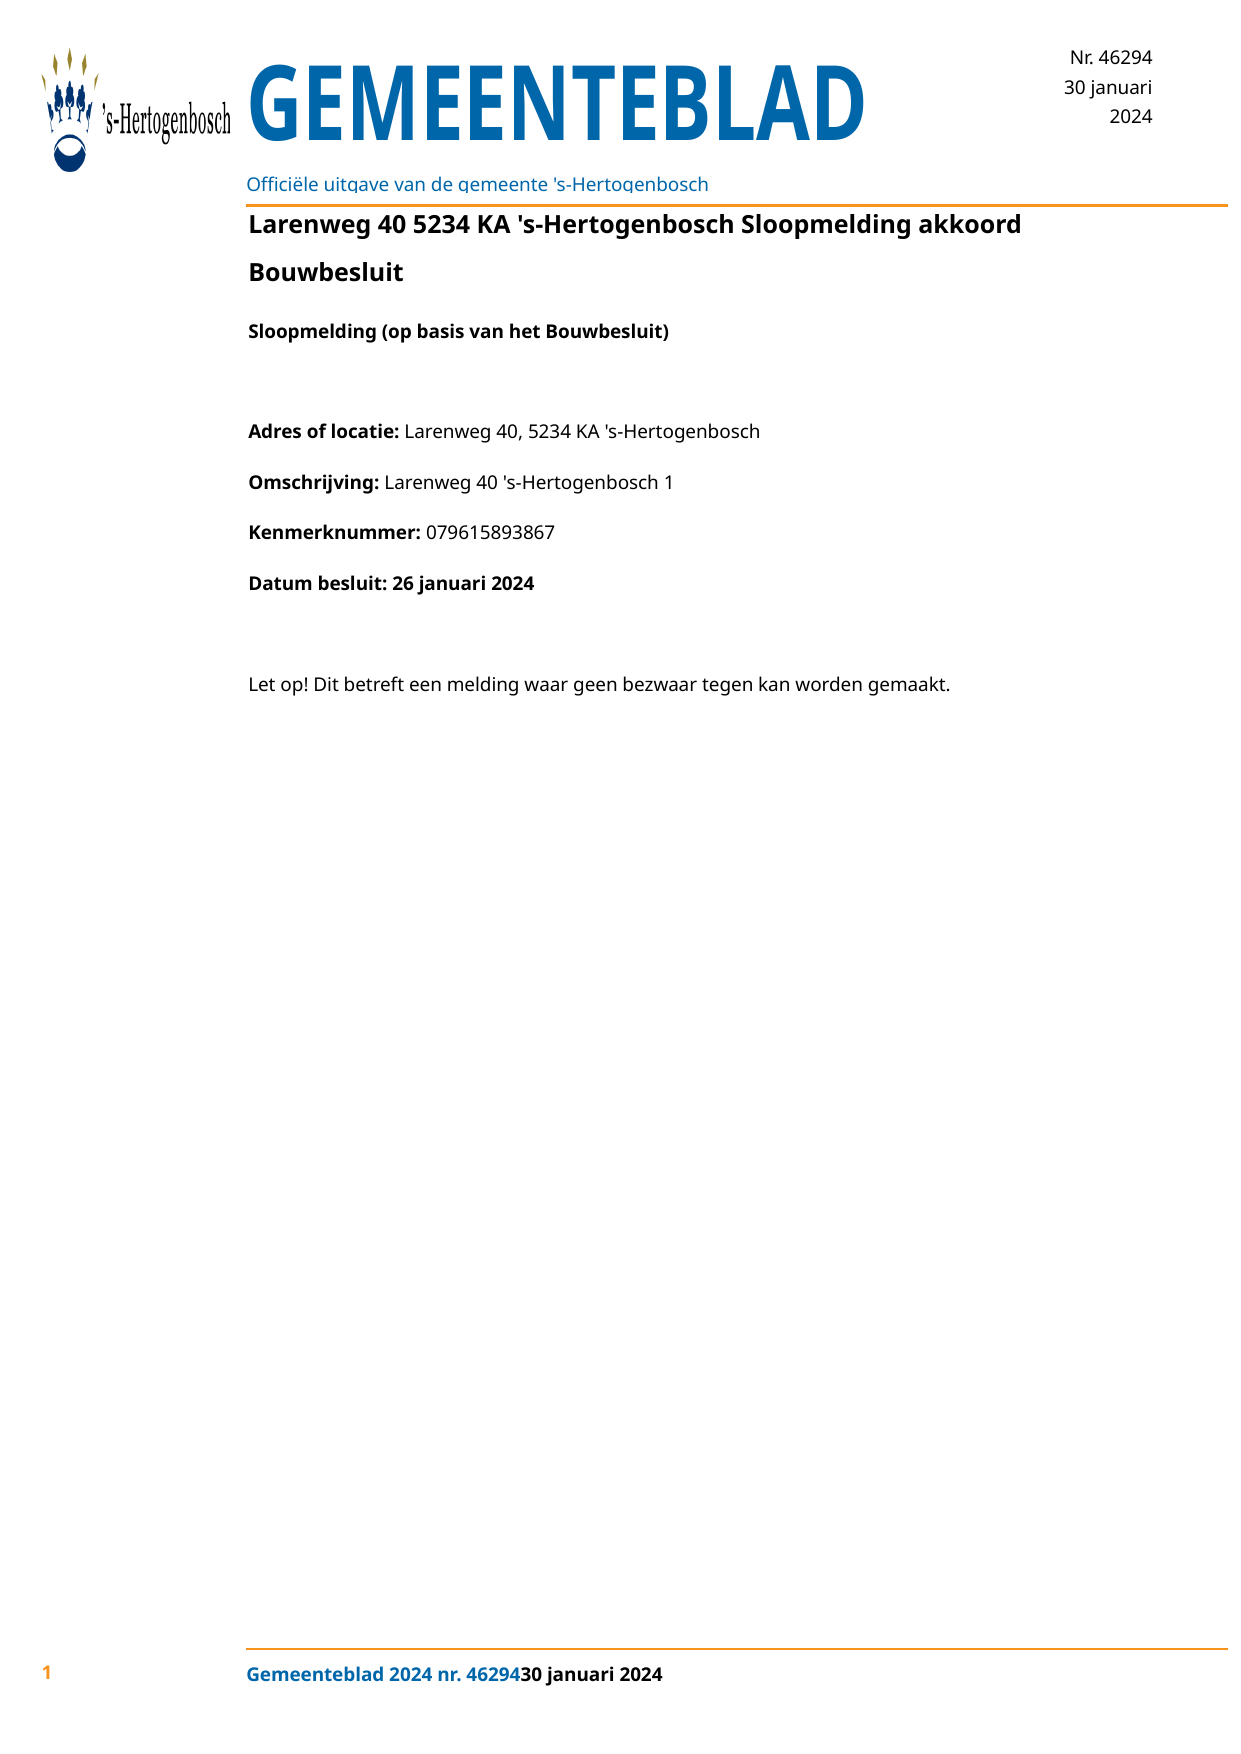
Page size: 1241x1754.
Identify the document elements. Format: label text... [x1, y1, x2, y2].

text Larenweg 40 5234 KA 's-Hertogenbosch Sloopmelding akkoord Bouwbesluit [248, 207, 1152, 288]
text Adres of locatie: Larenweg 40, 5234 KA 's-Hertogenbosch [248, 419, 1152, 444]
text Kenmerknummer: 079615893867 [248, 519, 1152, 545]
text Let op! Dit betreft een melding waar geen bezwaar tegen kan worden gemaakt. [248, 671, 1152, 697]
text Datum besluit: 26 januari 2024 [248, 570, 1152, 596]
picture [41, 47, 231, 172]
text Omschrijving: Larenweg 40 's-Hertogenbosch 1 [248, 469, 1152, 495]
text Sloopmelding (op basis van het Bouwbesluit) [248, 318, 1152, 344]
